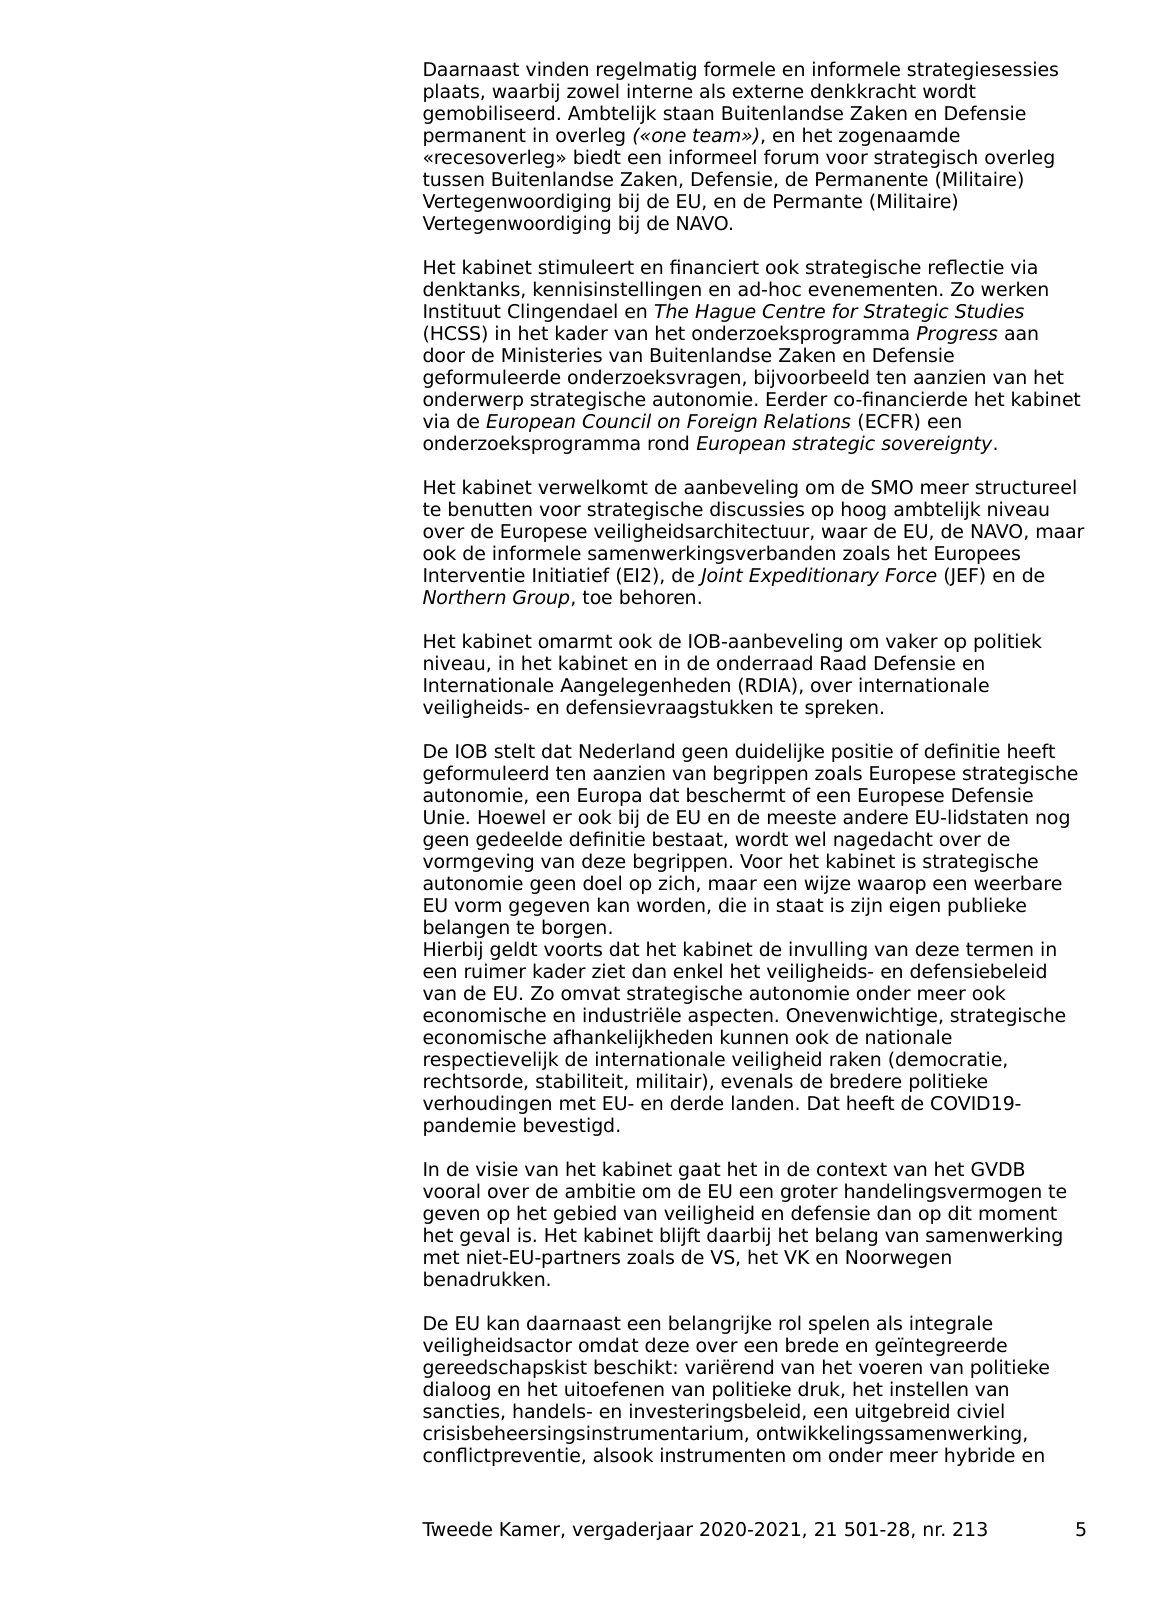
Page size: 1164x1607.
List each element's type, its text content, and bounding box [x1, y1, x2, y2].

text De EU kan daarnaast een belangrijke rol spelen als integrale veiligheidsactor omdat deze over een brede en geïntegreerde gereedschapskist beschikt: variërend van het voeren van politieke dialoog en het uitoefenen van politieke druk, het instellen van sancties, handels- en investeringsbeleid, een uitgebreid civiel crisisbeheersingsinstrumentarium, ontwikkelingssamenwerking, conflictpreventie, alsook instrumenten om onder meer hybride en [422, 1313, 1087, 1467]
text In de visie van het kabinet gaat het in de context van het GVDB vooral over de ambitie om de EU een groter handelingsvermogen te geven op het gebied van veiligheid en defensie dan op dit moment het geval is. Het kabinet blijft daarbij het belang van samenwerking met niet-EU-partners zoals de VS, het VK en Noorwegen benadrukken. [422, 1159, 1087, 1291]
text Daarnaast vinden regelmatig formele en informele strategiesessies plaats, waarbij zowel interne als externe denkkracht wordt gemobiliseerd. Ambtelijk staan Buitenlandse Zaken en Defensie permanent in overleg («one team»), en het zogenaamde «recesoverleg» biedt een informeel forum voor strategisch overleg tussen Buitenlandse Zaken, Defensie, de Permanente (Militaire) Vertegenwoordiging bij de EU, en de Permante (Militaire) Vertegenwoordiging bij de NAVO. [422, 59, 1087, 235]
text De IOB stelt dat Nederland geen duidelijke positie of definitie heeft geformuleerd ten aanzien van begrippen zoals Europese strategische autonomie, een Europa dat beschermt of een Europese Defensie Unie. Hoewel er ook bij de EU en de meeste andere EU-lidstaten nog geen gedeelde definitie bestaat, wordt wel nagedacht over de vormgeving van deze begrippen. Voor het kabinet is strategische autonomie geen doel op zich, maar een wijze waarop een weerbare EU vorm gegeven kan worden, die in staat is zijn eigen publieke belangen te borgen. [422, 741, 1087, 939]
text Hierbij geldt voorts dat het kabinet de invulling van deze termen in een ruimer kader ziet dan enkel het veiligheids- en defensiebeleid van de EU. Zo omvat strategische autonomie onder meer ook economische en industriële aspecten. Onevenwichtige, strategische economische afhankelijkheden kunnen ook de nationale respectievelijk de internationale veiligheid raken (democratie, rechtsorde, stabiliteit, militair), evenals de bredere politieke verhoudingen met EU- en derde landen. Dat heeft de COVID19-pandemie bevestigd. [422, 939, 1087, 1137]
text Het kabinet omarmt ook de IOB-aanbeveling om vaker op politiek niveau, in het kabinet en in de onderraad Raad Defensie en Internationale Aangelegenheden (RDIA), over internationale veiligheids- en defensievraagstukken te spreken. [422, 631, 1087, 719]
text Het kabinet stimuleert en financiert ook strategische reflectie via denktanks, kennisinstellingen en ad-hoc evenementen. Zo werken Instituut Clingendael en The Hague Centre for Strategic Studies (HCSS) in het kader van het onderzoeksprogramma Progress aan door de Ministeries van Buitenlandse Zaken en Defensie geformuleerde onderzoeksvragen, bijvoorbeeld ten aanzien van het onderwerp strategische autonomie. Eerder co-financierde het kabinet via de European Council on Foreign Relations (ECFR) een onderzoeksprogramma rond European strategic sovereignty. [422, 257, 1087, 455]
text Het kabinet verwelkomt de aanbeveling om de SMO meer structureel te benutten voor strategische discussies op hoog ambtelijk niveau over de Europese veiligheidsarchitectuur, waar de EU, de NAVO, maar ook de informele samenwerkingsverbanden zoals het Europees Interventie Initiatief (EI2), de Joint Expeditionary Force (JEF) en de Northern Group, toe behoren. [422, 477, 1087, 609]
